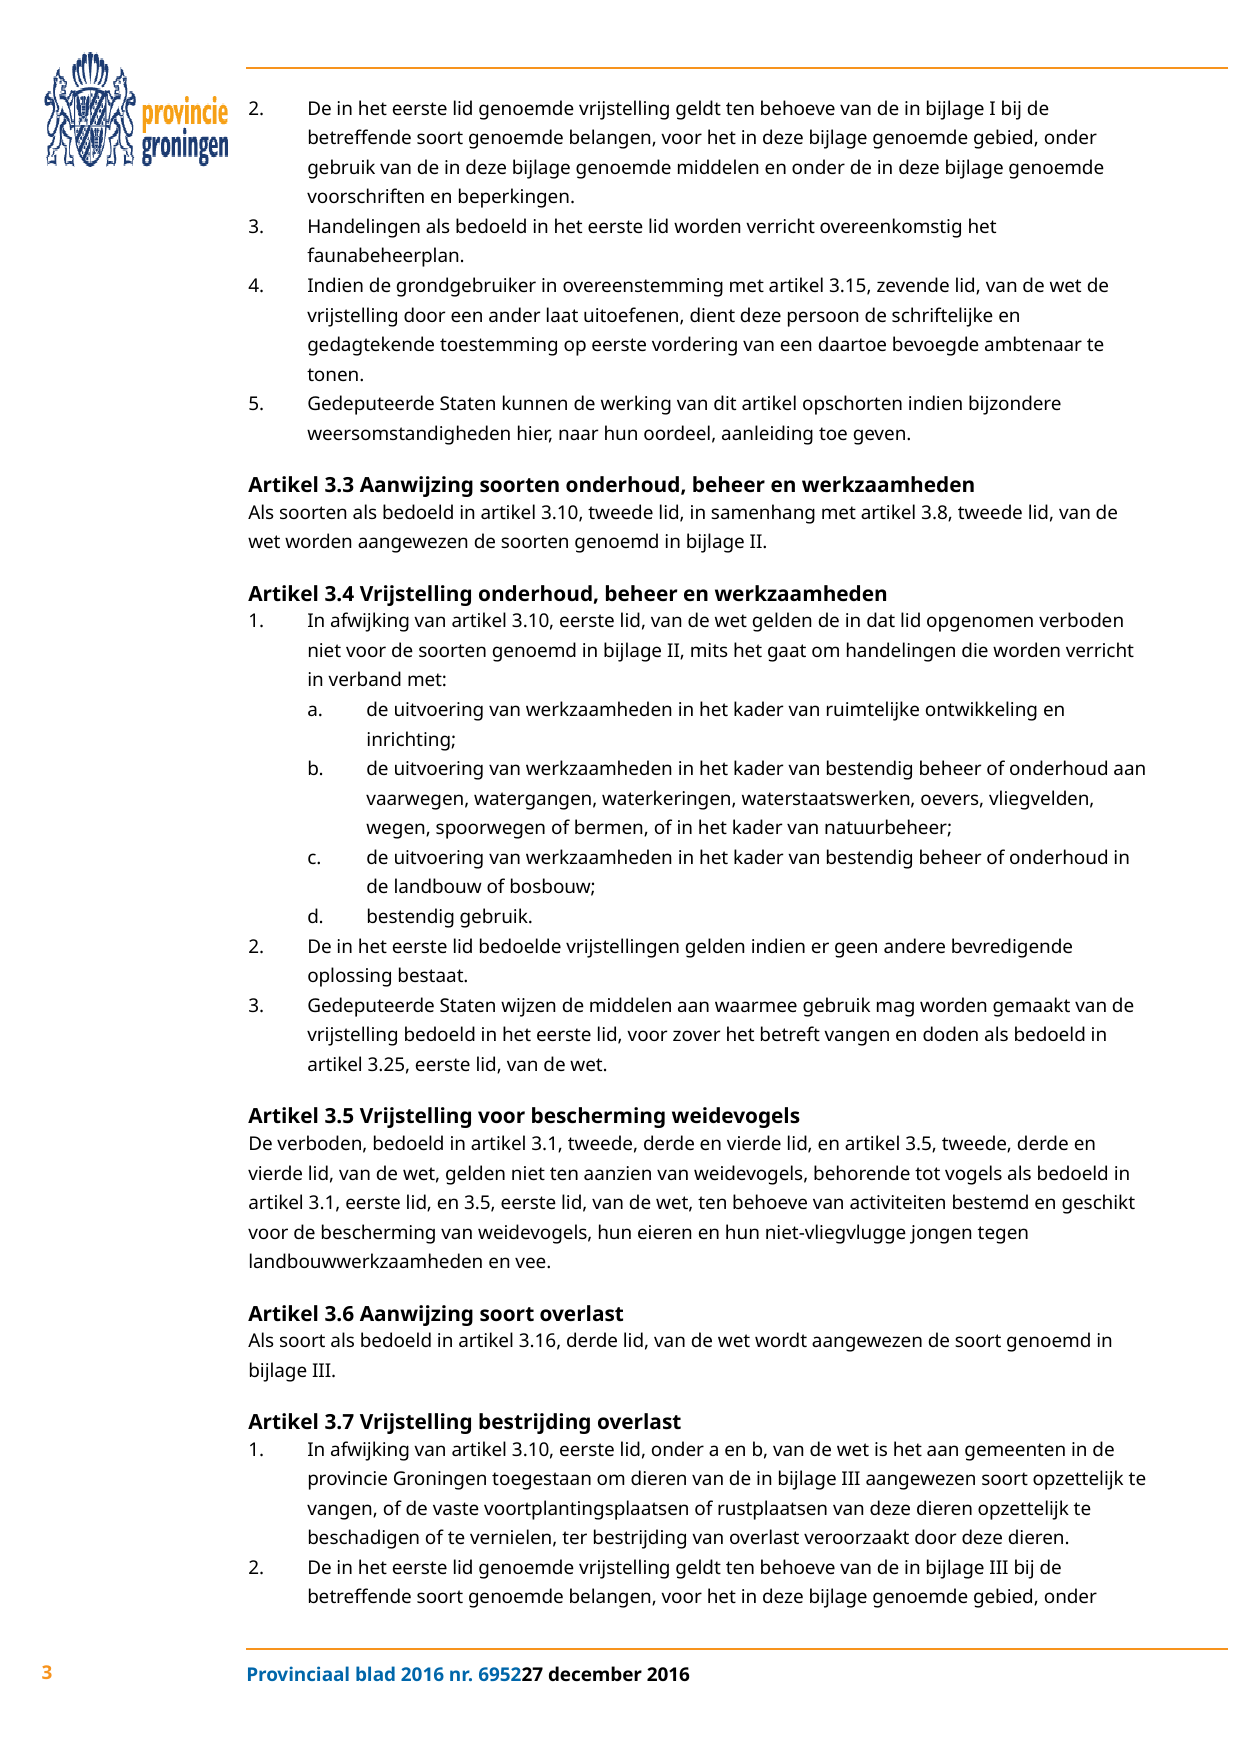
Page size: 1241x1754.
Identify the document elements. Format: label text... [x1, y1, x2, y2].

text Artikel 3.6 Aanwijzing soort overlast [248, 1299, 1152, 1327]
text Artikel 3.7 Vrijstelling bestrijding overlast [248, 1407, 1152, 1436]
list De in het eerste lid genoemde vrijstelling geldt ten behoeve van de in bijlage I bij de betreffende soort genoemde belangen, voor het in deze bijlage genoemde gebied, onder gebruik van de in deze bijlage genoemde middelen en onder de in deze bijlage genoemde voorschriften en beperkingen. [248, 95, 1152, 209]
list De in het eerste lid bedoelde vrijstellingen gelden indien er geen andere bevredigende oplossing bestaat. [248, 933, 1152, 988]
list Handelingen als bedoeld in het eerste lid worden verricht overeenkomstig het faunabeheerplan. [248, 213, 1152, 268]
list de uitvoering van werkzaamheden in het kader van bestendig beheer of onderhoud in de landbouw of bosbouw; [307, 844, 1152, 899]
list In afwijking van artikel 3.10, eerste lid, van de wet gelden de in dat lid opgenomen verboden niet voor de soorten genoemd in bijlage II, mits het gaat om handelingen die worden verricht in verband met: [248, 607, 1152, 692]
list bestendig gebruik. [307, 903, 1152, 929]
text Als soort als bedoeld in artikel 3.16, derde lid, van de wet wordt aangewezen de soort genoemd in bijlage III. [248, 1327, 1152, 1383]
picture [41, 47, 231, 172]
list De in het eerste lid genoemde vrijstelling geldt ten behoeve van de in bijlage III bij de betreffende soort genoemde belangen, voor het in deze bijlage genoemde gebied, onder [248, 1554, 1152, 1609]
list Gedeputeerde Staten wijzen de middelen aan waarmee gebruik mag worden gemaakt van de vrijstelling bedoeld in het eerste lid, voor zover het betreft vangen en doden als bedoeld in artikel 3.25, eerste lid, van de wet. [248, 992, 1152, 1077]
list de uitvoering van werkzaamheden in het kader van bestendig beheer of onderhoud aan vaarwegen, watergangen, waterkeringen, waterstaatswerken, oevers, vliegvelden, wegen, spoorwegen of bermen, of in het kader van natuurbeheer; [307, 755, 1152, 840]
list Gedeputeerde Staten kunnen de werking van dit artikel opschorten indien bijzondere weersomstandigheden hier, naar hun oordeel, aanleiding toe geven. [248, 391, 1152, 446]
text Artikel 3.3 Aanwijzing soorten onderhoud, beheer en werkzaamheden [248, 471, 1152, 499]
list de uitvoering van werkzaamheden in het kader van ruimtelijke ontwikkeling en inrichting; [307, 696, 1152, 752]
list Indien de grondgebruiker in overeenstemming met artikel 3.15, zevende lid, van de wet de vrijstelling door een ander laat uitoefenen, dient deze persoon de schriftelijke en gedagtekende toestemming op eerste vordering van een daartoe bevoegde ambtenaar te tonen. [248, 272, 1152, 387]
list In afwijking van artikel 3.10, eerste lid, onder a en b, van de wet is het aan gemeenten in de provincie Groningen toegestaan om dieren van de in bijlage III aangewezen soort opzettelijk te vangen, of de vaste voortplantingsplaatsen of rustplaatsen van deze dieren opzettelijk te beschadigen of te vernielen, ter bestrijding van overlast veroorzaakt door deze dieren. [248, 1436, 1152, 1550]
text Artikel 3.4 Vrijstelling onderhoud, beheer en werkzaamheden [248, 579, 1152, 607]
text De verboden, bedoeld in artikel 3.1, tweede, derde en vierde lid, en artikel 3.5, tweede, derde en vierde lid, van de wet, gelden niet ten aanzien van weidevogels, behorende tot vogels als bedoeld in artikel 3.1, eerste lid, en 3.5, eerste lid, van de wet, ten behoeve van activiteiten bestemd en geschikt voor de bescherming van weidevogels, hun eieren en hun niet-vliegvlugge jongen tegen landbouwwerkzaamheden en vee. [248, 1130, 1152, 1274]
text Als soorten als bedoeld in artikel 3.10, tweede lid, in samenhang met artikel 3.8, tweede lid, van de wet worden aangewezen de soorten genoemd in bijlage II. [248, 499, 1152, 554]
text Artikel 3.5 Vrijstelling voor bescherming weidevogels [248, 1102, 1152, 1130]
